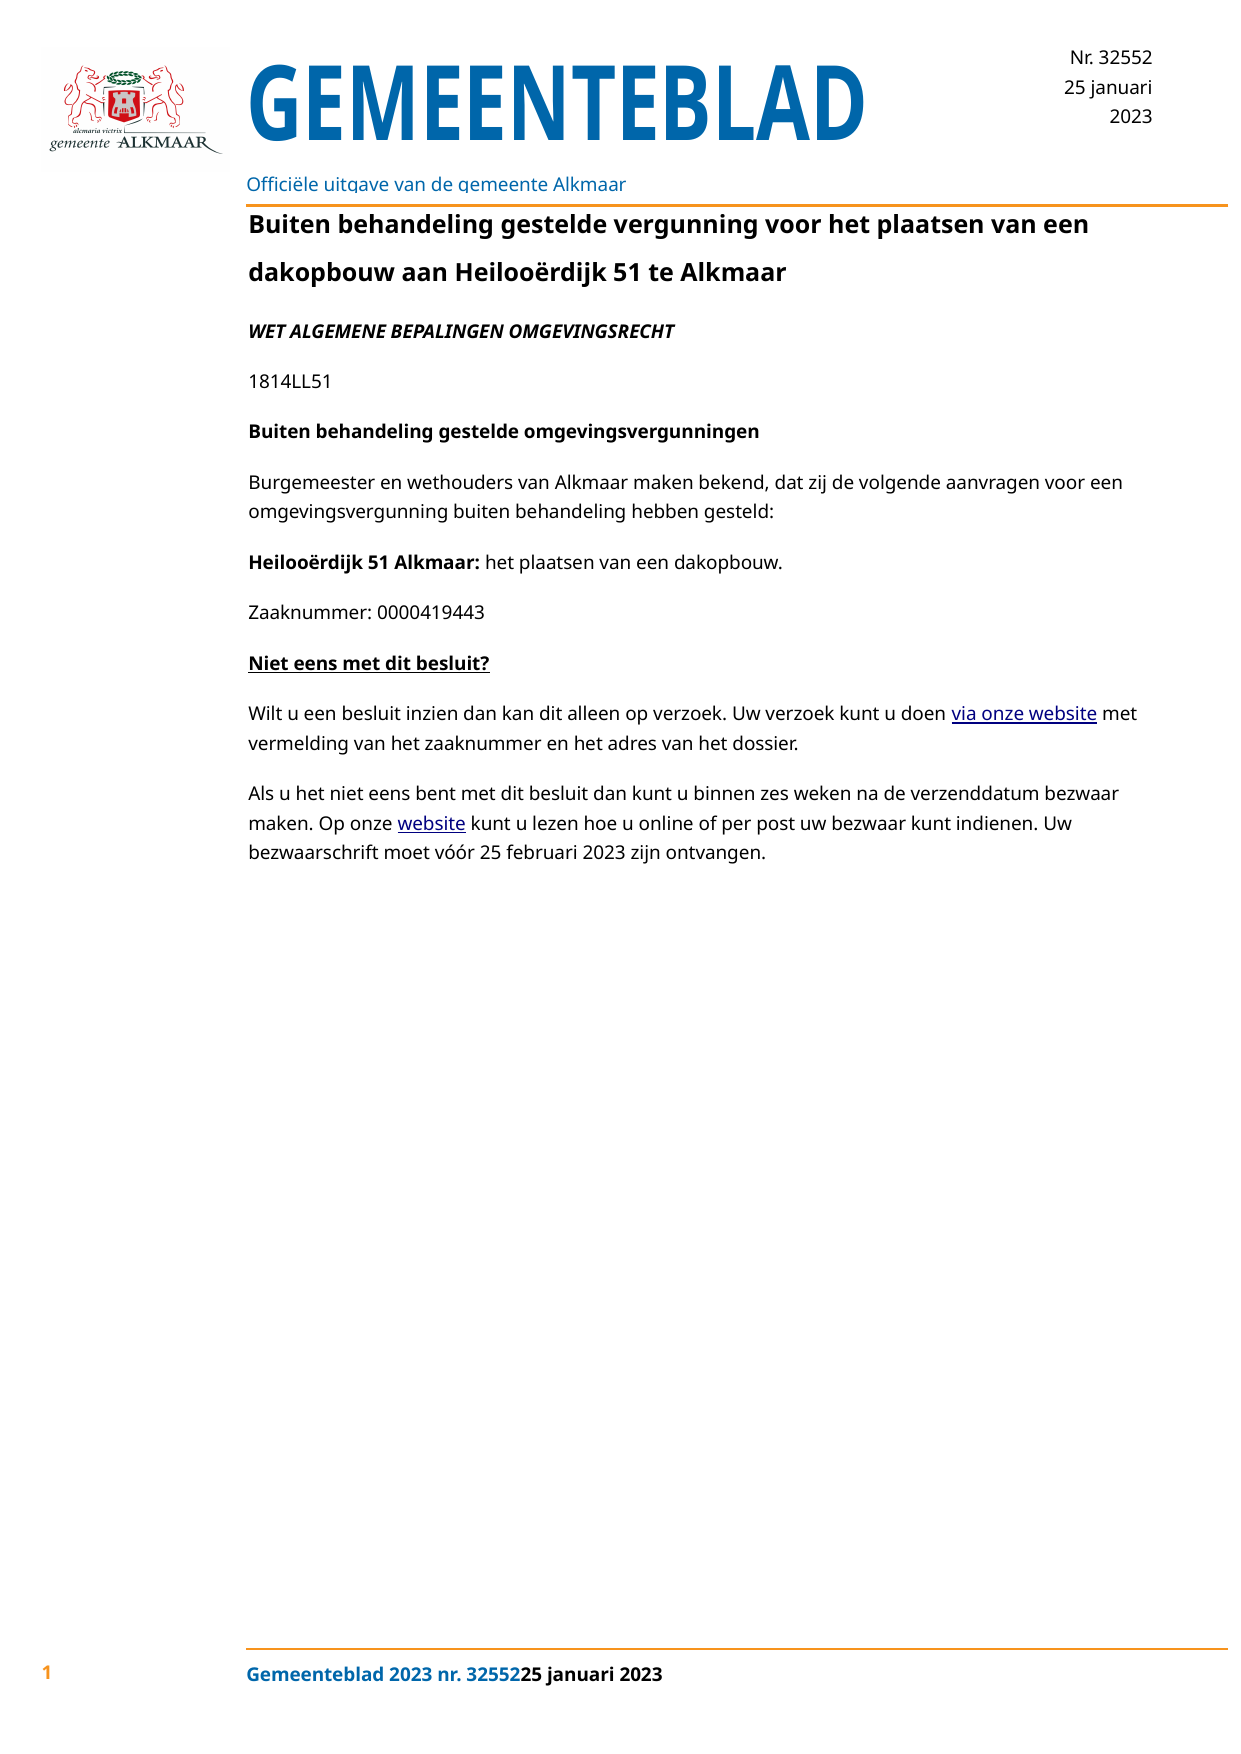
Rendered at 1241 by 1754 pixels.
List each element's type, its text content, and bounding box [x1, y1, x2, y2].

text Zaaknummer: 0000419443 [248, 599, 1152, 625]
text Niet eens met dit besluit? [248, 650, 1152, 676]
text WET ALGEMENE BEPALINGEN OMGEVINGSRECHT [248, 318, 1152, 344]
text Wilt u een besluit inzien dan kan dit alleen op verzoek. Uw verzoek kunt u doen via onze website met vermelding van het zaaknummer en het adres van het dossier. [248, 700, 1152, 756]
text 1814LL51 [248, 368, 1152, 394]
text Burgemeester en wethouders van Alkmaar maken bekend, dat zij de volgende aanvragen voor een omgevingsvergunning buiten behandeling hebben gesteld: [248, 469, 1152, 524]
text Buiten behandeling gestelde omgevingsvergunningen [248, 419, 1152, 444]
picture [41, 47, 231, 172]
text Buiten behandeling gestelde vergunning voor het plaatsen van een dakopbouw aan Heilooërdijk 51 te Alkmaar [248, 207, 1152, 288]
text Als u het niet eens bent met dit besluit dan kunt u binnen zes weken na de verzenddatum bezwaar maken. Op onze website kunt u lezen hoe u online of per post uw bezwaar kunt indienen. Uw bezwaarschrift moet vóór 25 februari 2023 zijn ontvangen. [248, 780, 1152, 865]
text Heilooërdijk 51 Alkmaar: het plaatsen van een dakopbouw. [248, 549, 1152, 575]
